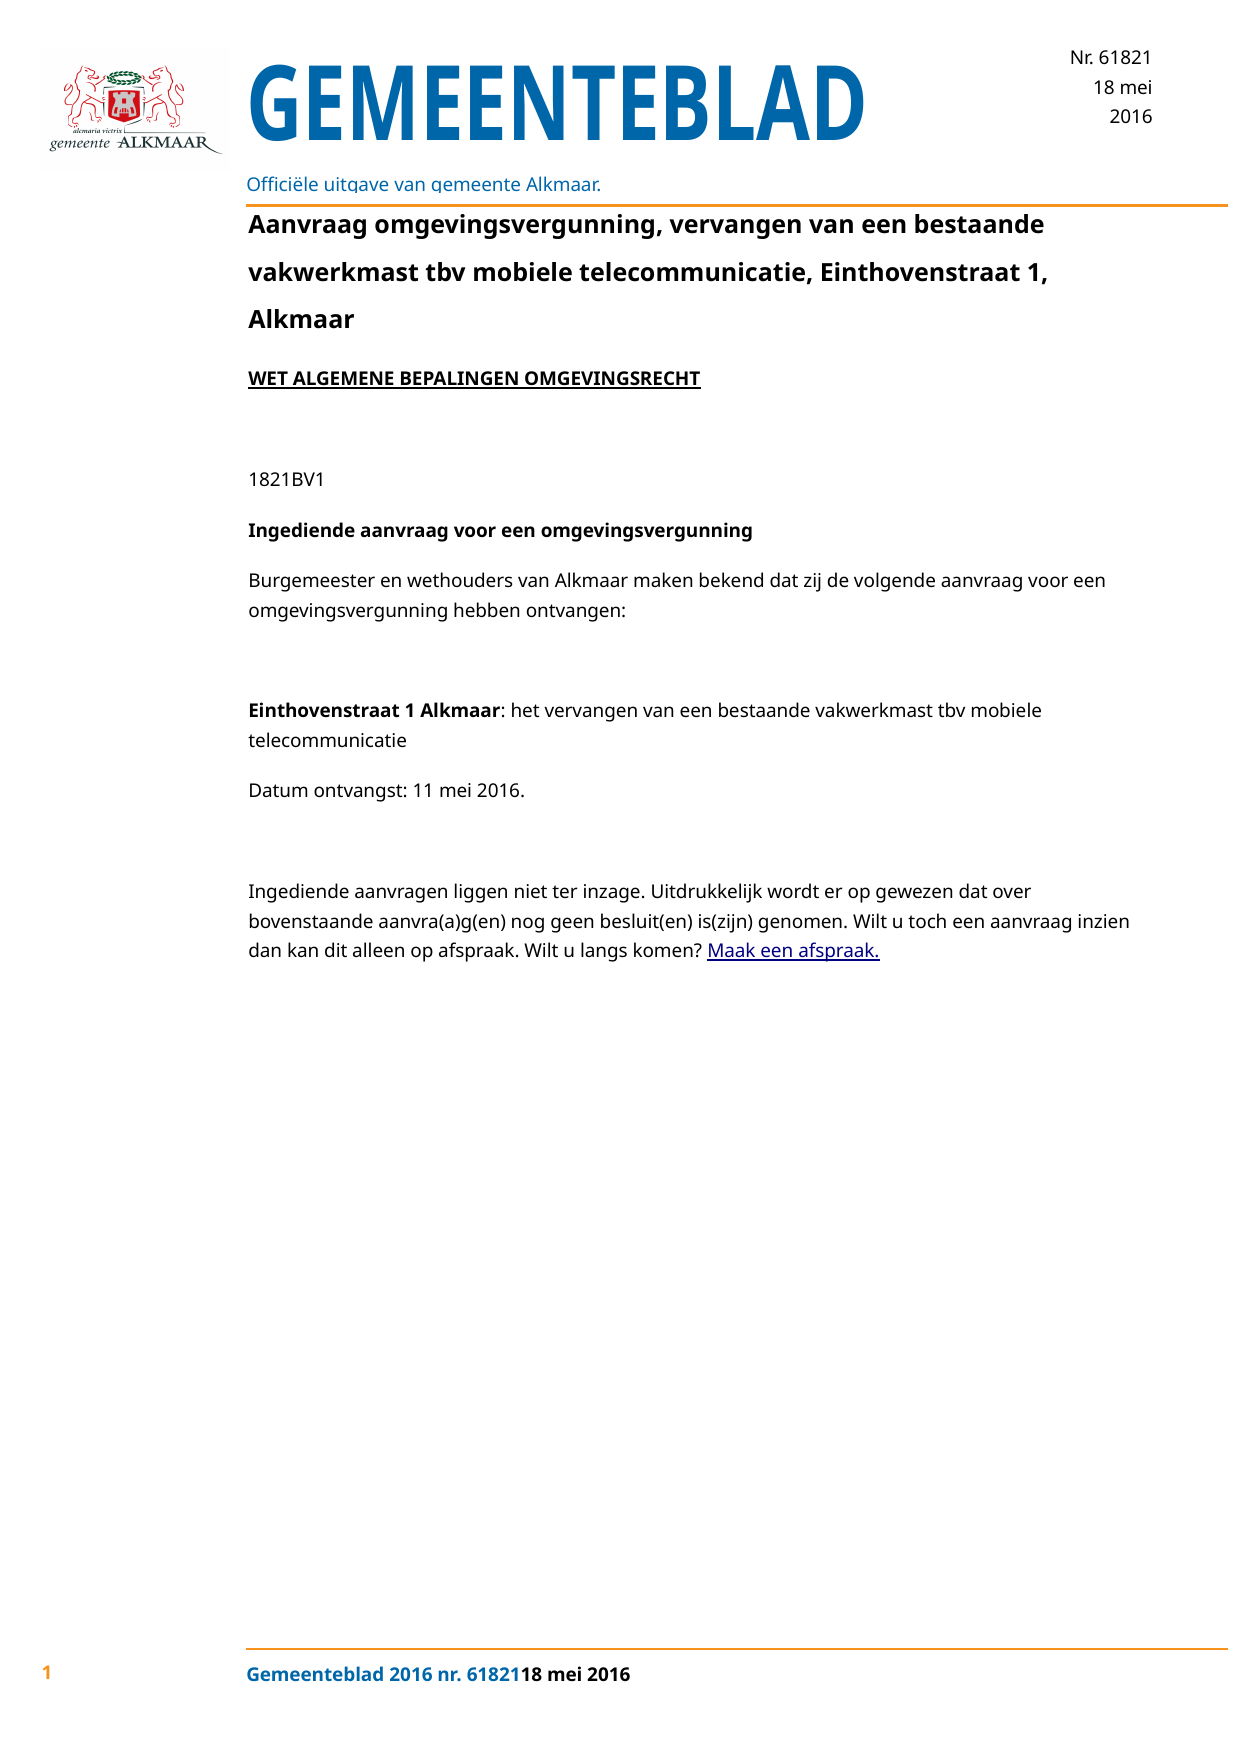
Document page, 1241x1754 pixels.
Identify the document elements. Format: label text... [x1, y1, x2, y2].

text Ingediende aanvragen liggen niet ter inzage. Uitdrukkelijk wordt er op gewezen dat over bovenstaande aanvra(a)g(en) nog geen besluit(en) is(zijn) genomen. Wilt u toch een aanvraag inzien dan kan dit alleen op afspraak. Wilt u langs komen? Maak een afspraak. [248, 878, 1152, 963]
text Aanvraag omgevingsvergunning, vervangen van een bestaande vakwerkmast tbv mobiele telecommunicatie, Einthovenstraat 1, Alkmaar [248, 207, 1152, 336]
text Burgemeester en wethouders van Alkmaar maken bekend dat zij de volgende aanvraag voor een omgevingsvergunning hebben ontvangen: [248, 567, 1152, 622]
picture [41, 47, 231, 172]
text WET ALGEMENE BEPALINGEN OMGEVINGSRECHT [248, 366, 1152, 391]
text Einthovenstraat 1 Alkmaar: het vervangen van een bestaande vakwerkmast tbv mobiele telecommunicatie [248, 698, 1152, 753]
text Datum ontvangst: 11 mei 2016. [248, 778, 1152, 803]
text Ingediende aanvraag voor een omgevingsvergunning [248, 517, 1152, 542]
text 1821BV1 [248, 466, 1152, 492]
